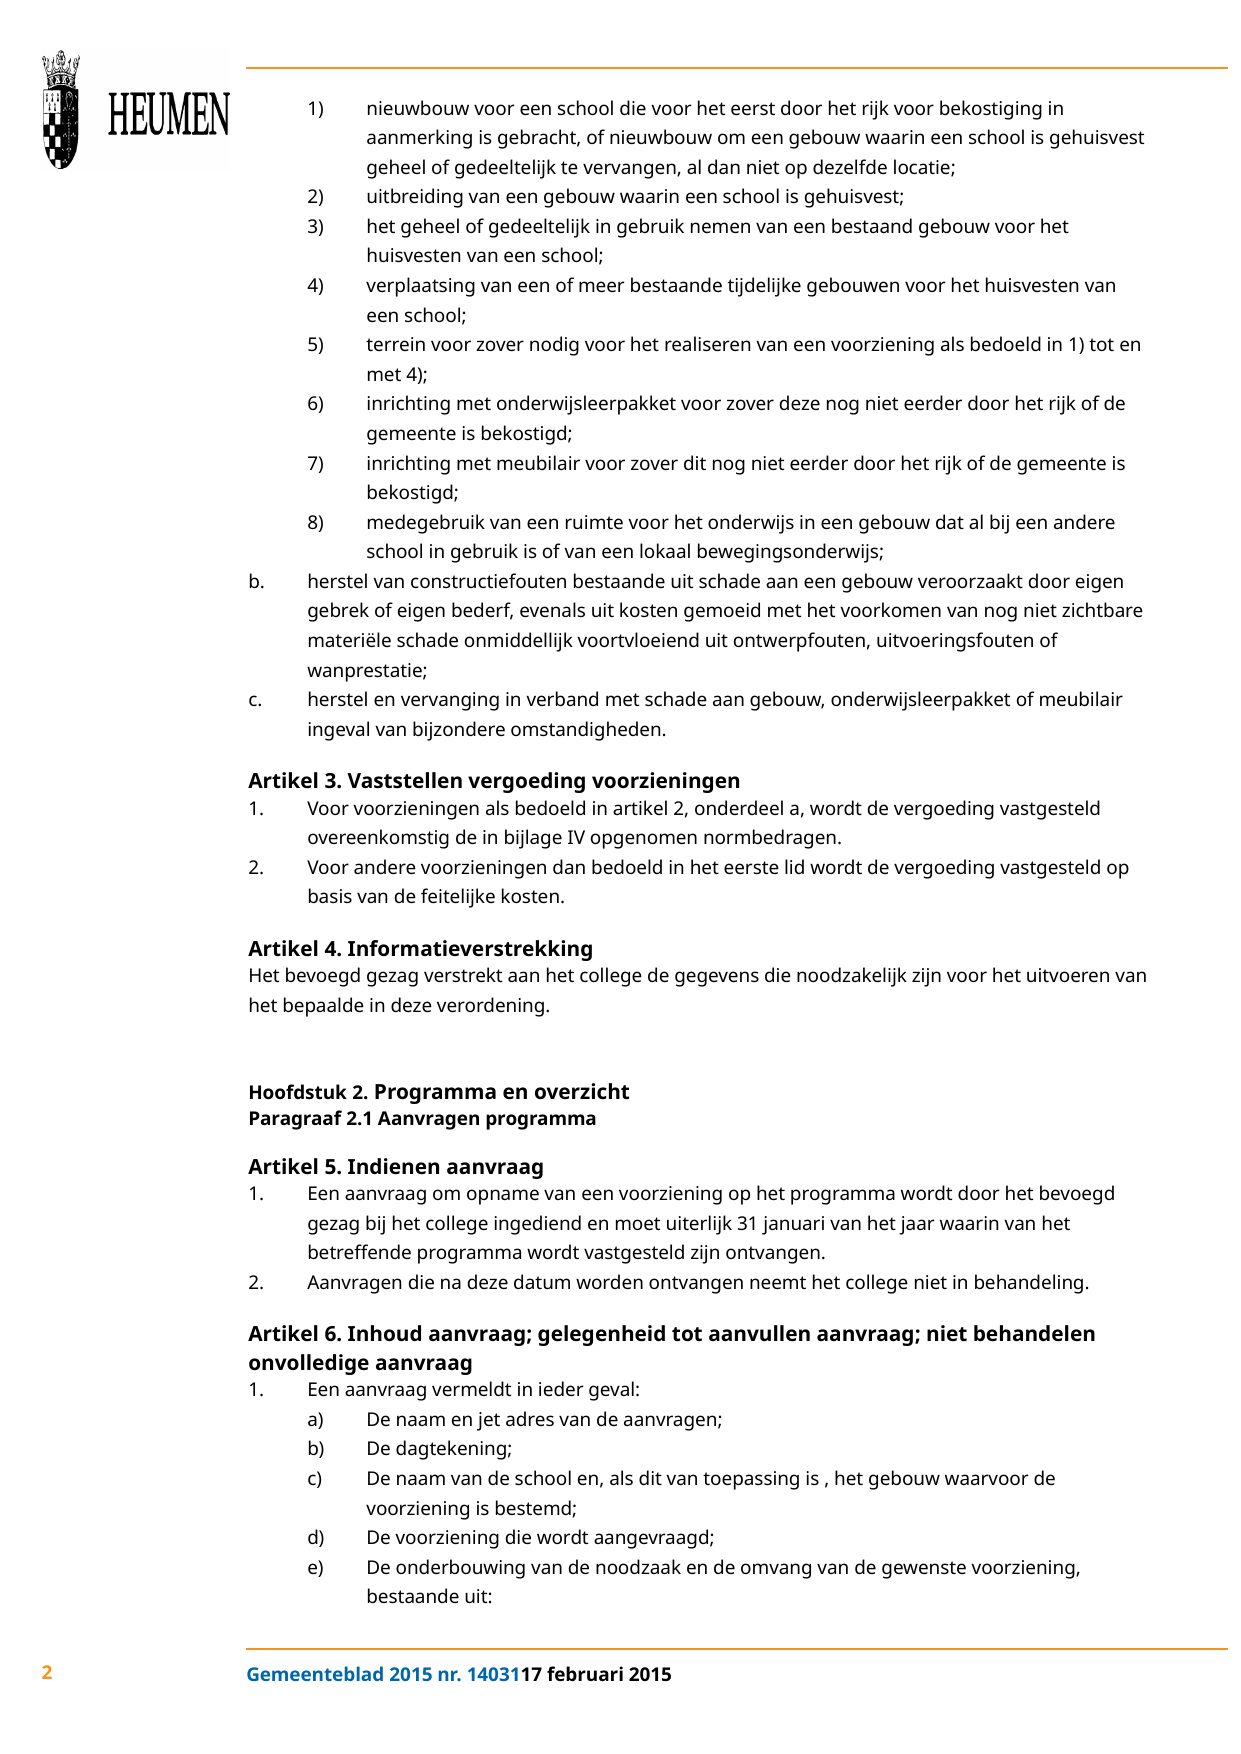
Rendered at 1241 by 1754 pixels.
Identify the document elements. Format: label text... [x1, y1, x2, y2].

text Artikel 6. Inhoud aanvraag; gelegenheid tot aanvullen aanvraag; niet behandelen onvolledige aanvraag [248, 1319, 1152, 1376]
text Artikel 4. Informatieverstrekking [248, 934, 1152, 962]
text Artikel 3. Vaststellen vergoeding voorzieningen [248, 766, 1152, 795]
text Het bevoegd gezag verstrekt aan het college de gegevens die noodzakelijk zijn voor het uitvoeren van het bepaalde in deze verordening. [248, 962, 1152, 1018]
list De naam en jet adres van de aanvragen; [307, 1406, 1152, 1432]
list het geheel of gedeeltelijk in gebruik nemen van een bestaand gebouw voor het huisvesten van een school; [307, 213, 1152, 268]
list Voor andere voorzieningen dan bedoeld in het eerste lid wordt de vergoeding vastgesteld op basis van de feitelijke kosten. [248, 854, 1152, 909]
list herstel en vervanging in verband met schade aan gebouw, onderwijsleerpakket of meubilair ingeval van bijzondere omstandigheden. [248, 686, 1152, 742]
list De onderbouwing van de noodzaak en de omvang van de gewenste voorziening, bestaande uit: [307, 1554, 1152, 1609]
list medegebruik van een ruimte voor het onderwijs in een gebouw dat al bij een andere school in gebruik is of van een lokaal bewegingsonderwijs; [307, 509, 1152, 564]
list inrichting met meubilair voor zover dit nog niet eerder door het rijk of de gemeente is bekostigd; [307, 450, 1152, 505]
picture [41, 47, 231, 172]
list De naam van de school en, als dit van toepassing is , het gebouw waarvoor de voorziening is bestemd; [307, 1465, 1152, 1521]
list nieuwbouw voor een school die voor het eerst door het rijk voor bekostiging in aanmerking is gebracht, of nieuwbouw om een gebouw waarin een school is gehuisvest geheel of gedeeltelijk te vervangen, al dan niet op dezelfde locatie; [307, 95, 1152, 180]
list uitbreiding van een gebouw waarin een school is gehuisvest; [307, 183, 1152, 209]
list Voor voorzieningen als bedoeld in artikel 2, onderdeel a, wordt de vergoeding vastgesteld overeenkomstig de in bijlage IV opgenomen normbedragen. [248, 795, 1152, 850]
list Een aanvraag vermeldt in ieder geval: [248, 1376, 1152, 1402]
text Hoofdstuk 2. Programma en overzicht [248, 1077, 1152, 1105]
list De dagtekening; [307, 1436, 1152, 1461]
list De voorziening die wordt aangevraagd; [307, 1524, 1152, 1550]
list herstel van constructiefouten bestaande uit schade aan een gebouw veroorzaakt door eigen gebrek of eigen bederf, evenals uit kosten gemoeid met het voorkomen van nog niet zichtbare materiële schade onmiddellijk voortvloeiend uit ontwerpfouten, uitvoeringsfouten of wanprestatie; [248, 568, 1152, 683]
text Artikel 5. Indienen aanvraag [248, 1152, 1152, 1180]
list terrein voor zover nodig voor het realiseren van een voorziening als bedoeld in 1) tot en met 4); [307, 331, 1152, 387]
list inrichting met onderwijsleerpakket voor zover deze nog niet eerder door het rijk of de gemeente is bekostigd; [307, 391, 1152, 446]
text Paragraaf 2.1 Aanvragen programma [248, 1105, 1152, 1131]
list Een aanvraag om opname van een voorziening op het programma wordt door het bevoegd gezag bij het college ingediend en moet uiterlijk 31 januari van het jaar waarin van het betreffende programma wordt vastgesteld zijn ontvangen. [248, 1180, 1152, 1265]
list verplaatsing van een of meer bestaande tijdelijke gebouwen voor het huisvesten van een school; [307, 272, 1152, 328]
list Aanvragen die na deze datum worden ontvangen neemt het college niet in behandeling. [248, 1269, 1152, 1295]
